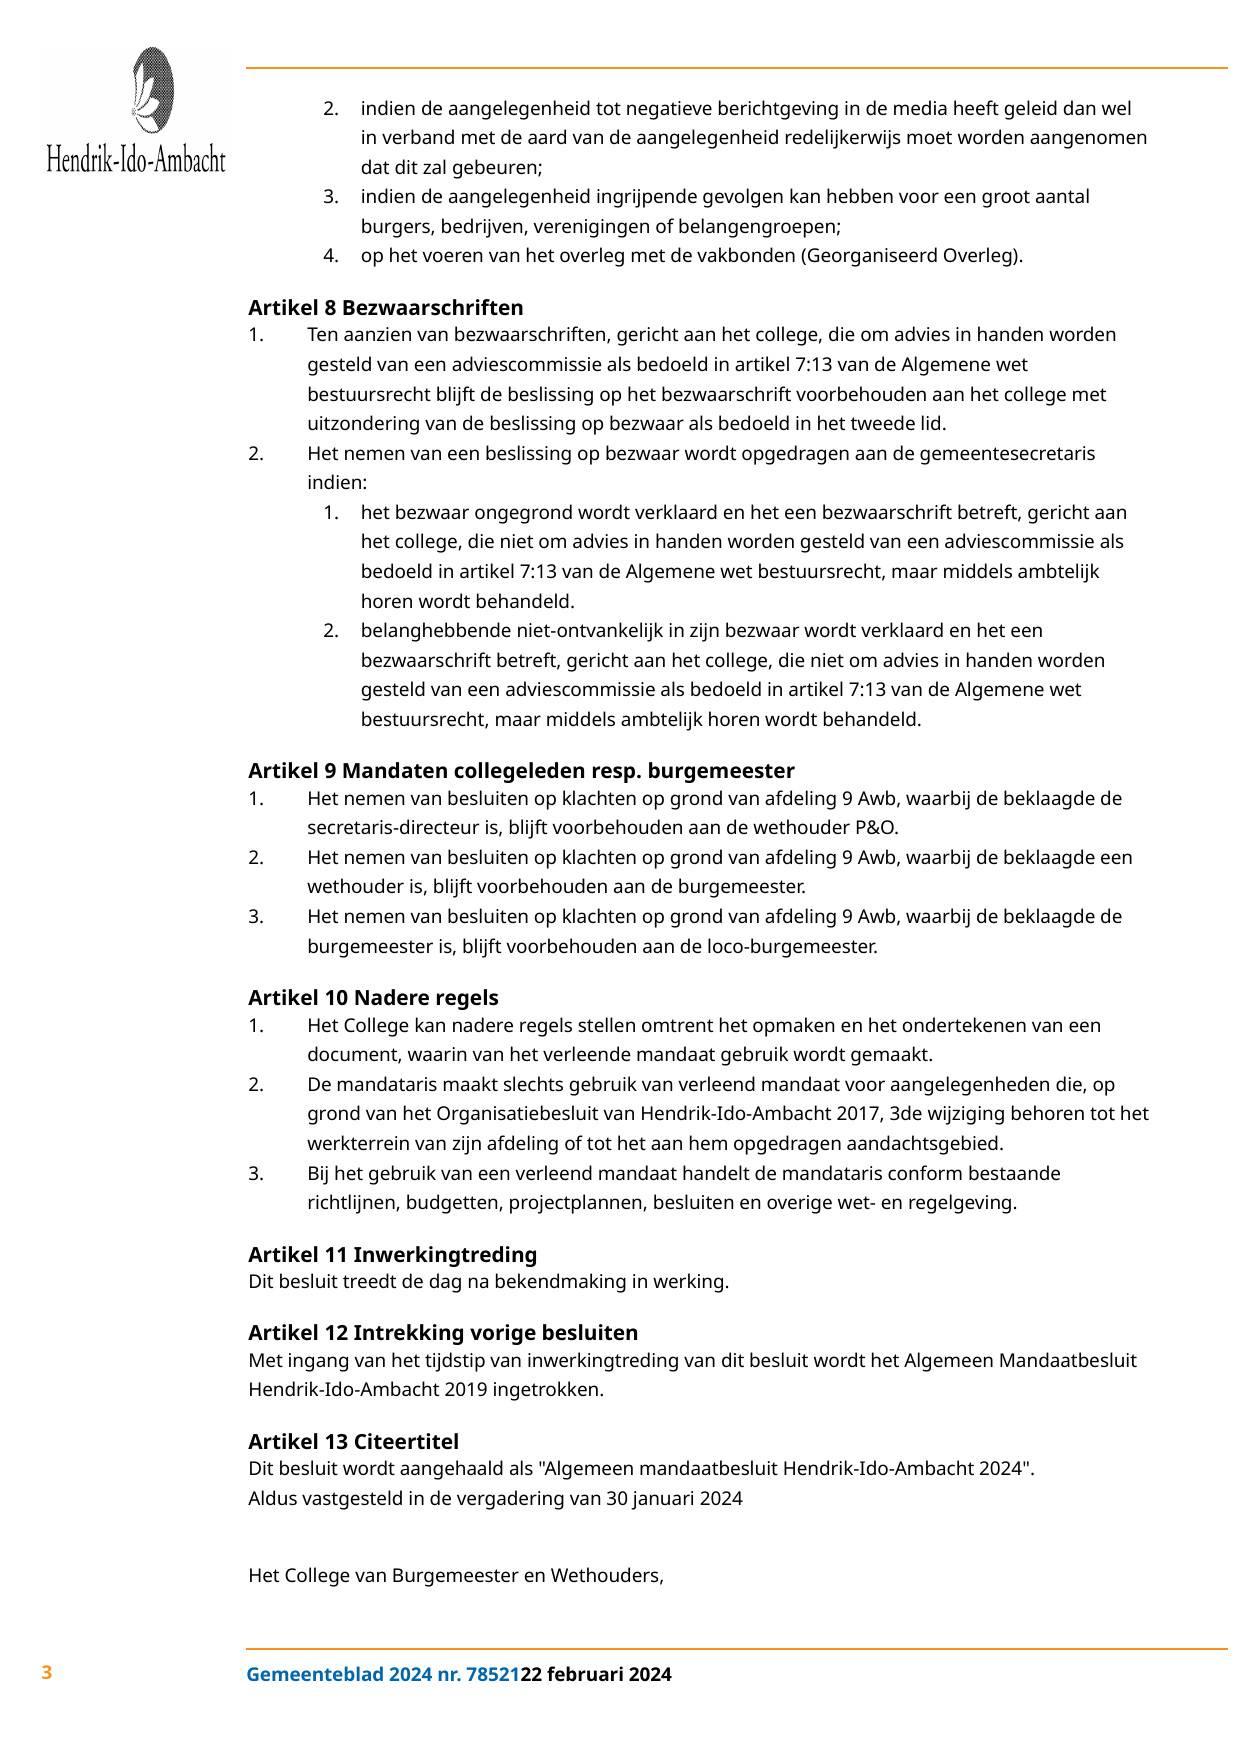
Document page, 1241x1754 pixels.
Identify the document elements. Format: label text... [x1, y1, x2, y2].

list Bij het gebruik van een verleend mandaat handelt de mandataris conform bestaande richtlijnen, budgetten, projectplannen, besluiten en overige wet- en regelgeving. [248, 1160, 1152, 1215]
text Artikel 12 Intrekking vorige besluiten [248, 1318, 1152, 1347]
list Het nemen van besluiten op klachten op grond van afdeling 9 Awb, waarbij de beklaagde de burgemeester is, blijft voorbehouden aan de loco-burgemeester. [248, 903, 1152, 959]
list Het College kan nadere regels stellen omtrent het opmaken en het ondertekenen van een document, waarin van het verleende mandaat gebruik wordt gemaakt. [248, 1012, 1152, 1067]
text Dit besluit treedt de dag na bekendmaking in werking. [248, 1268, 1152, 1294]
list Het nemen van besluiten op klachten op grond van afdeling 9 Awb, waarbij de beklaagde de secretaris-directeur is, blijft voorbehouden aan de wethouder P&O. [248, 785, 1152, 840]
list op het voeren van het overleg met de vakbonden (Georganiseerd Overleg). [323, 243, 1152, 268]
list De mandataris maakt slechts gebruik van verleend mandaat voor aangelegenheden die, op grond van het Organisatiebesluit van Hendrik-Ido-Ambacht 2017, 3de wijziging behoren tot het werkterrein van zijn afdeling of tot het aan hem opgedragen aandachtsgebied. [248, 1071, 1152, 1156]
picture [41, 47, 231, 172]
text Artikel 13 Citeertitel [248, 1427, 1152, 1455]
list het bezwaar ongegrond wordt verklaard en het een bezwaarschrift betreft, gericht aan het college, die niet om advies in handen worden gesteld van een adviescommissie als bedoeld in artikel 7:13 van de Algemene wet bestuursrecht, maar middels ambtelijk horen wordt behandeld. [323, 499, 1152, 613]
text Dit besluit wordt aangehaald als "Algemeen mandaatbesluit Hendrik-Ido-Ambacht 2024". [248, 1455, 1152, 1481]
list belanghebbende niet-ontvankelijk in zijn bezwaar wordt verklaard en het een bezwaarschrift betreft, gericht aan het college, die niet om advies in handen worden gesteld van een adviescommissie als bedoeld in artikel 7:13 van de Algemene wet bestuursrecht, maar middels ambtelijk horen wordt behandeld. [323, 617, 1152, 732]
text Artikel 11 Inwerkingtreding [248, 1240, 1152, 1268]
text Aldus vastgesteld in de vergadering van 30 januari 2024 [248, 1485, 1152, 1511]
text Met ingang van het tijdstip van inwerkingtreding van dit besluit wordt het Algemeen Mandaatbesluit Hendrik-Ido-Ambacht 2019 ingetrokken. [248, 1347, 1152, 1402]
list indien de aangelegenheid ingrijpende gevolgen kan hebben voor een groot aantal burgers, bedrijven, verenigingen of belangengroepen; [323, 183, 1152, 239]
text Het College van Burgemeester en Wethouders, [248, 1562, 1152, 1588]
list indien de aangelegenheid tot negatieve berichtgeving in de media heeft geleid dan wel in verband met de aard van de aangelegenheid redelijkerwijs moet worden aangenomen dat dit zal gebeuren; [323, 95, 1152, 180]
text Artikel 10 Nadere regels [248, 983, 1152, 1012]
text Artikel 9 Mandaten collegeleden resp. burgemeester [248, 757, 1152, 785]
list Het nemen van besluiten op klachten op grond van afdeling 9 Awb, waarbij de beklaagde een wethouder is, blijft voorbehouden aan de burgemeester. [248, 844, 1152, 899]
list Ten aanzien van bezwaarschriften, gericht aan het college, die om advies in handen worden gesteld van een adviescommissie als bedoeld in artikel 7:13 van de Algemene wet bestuursrecht blijft de beslissing op het bezwaarschrift voorbehouden aan het college met uitzondering van de beslissing op bezwaar als bedoeld in het tweede lid. [248, 322, 1152, 436]
text Artikel 8 Bezwaarschriften [248, 293, 1152, 322]
list Het nemen van een beslissing op bezwaar wordt opgedragen aan de gemeentesecretaris indien: [248, 440, 1152, 495]
